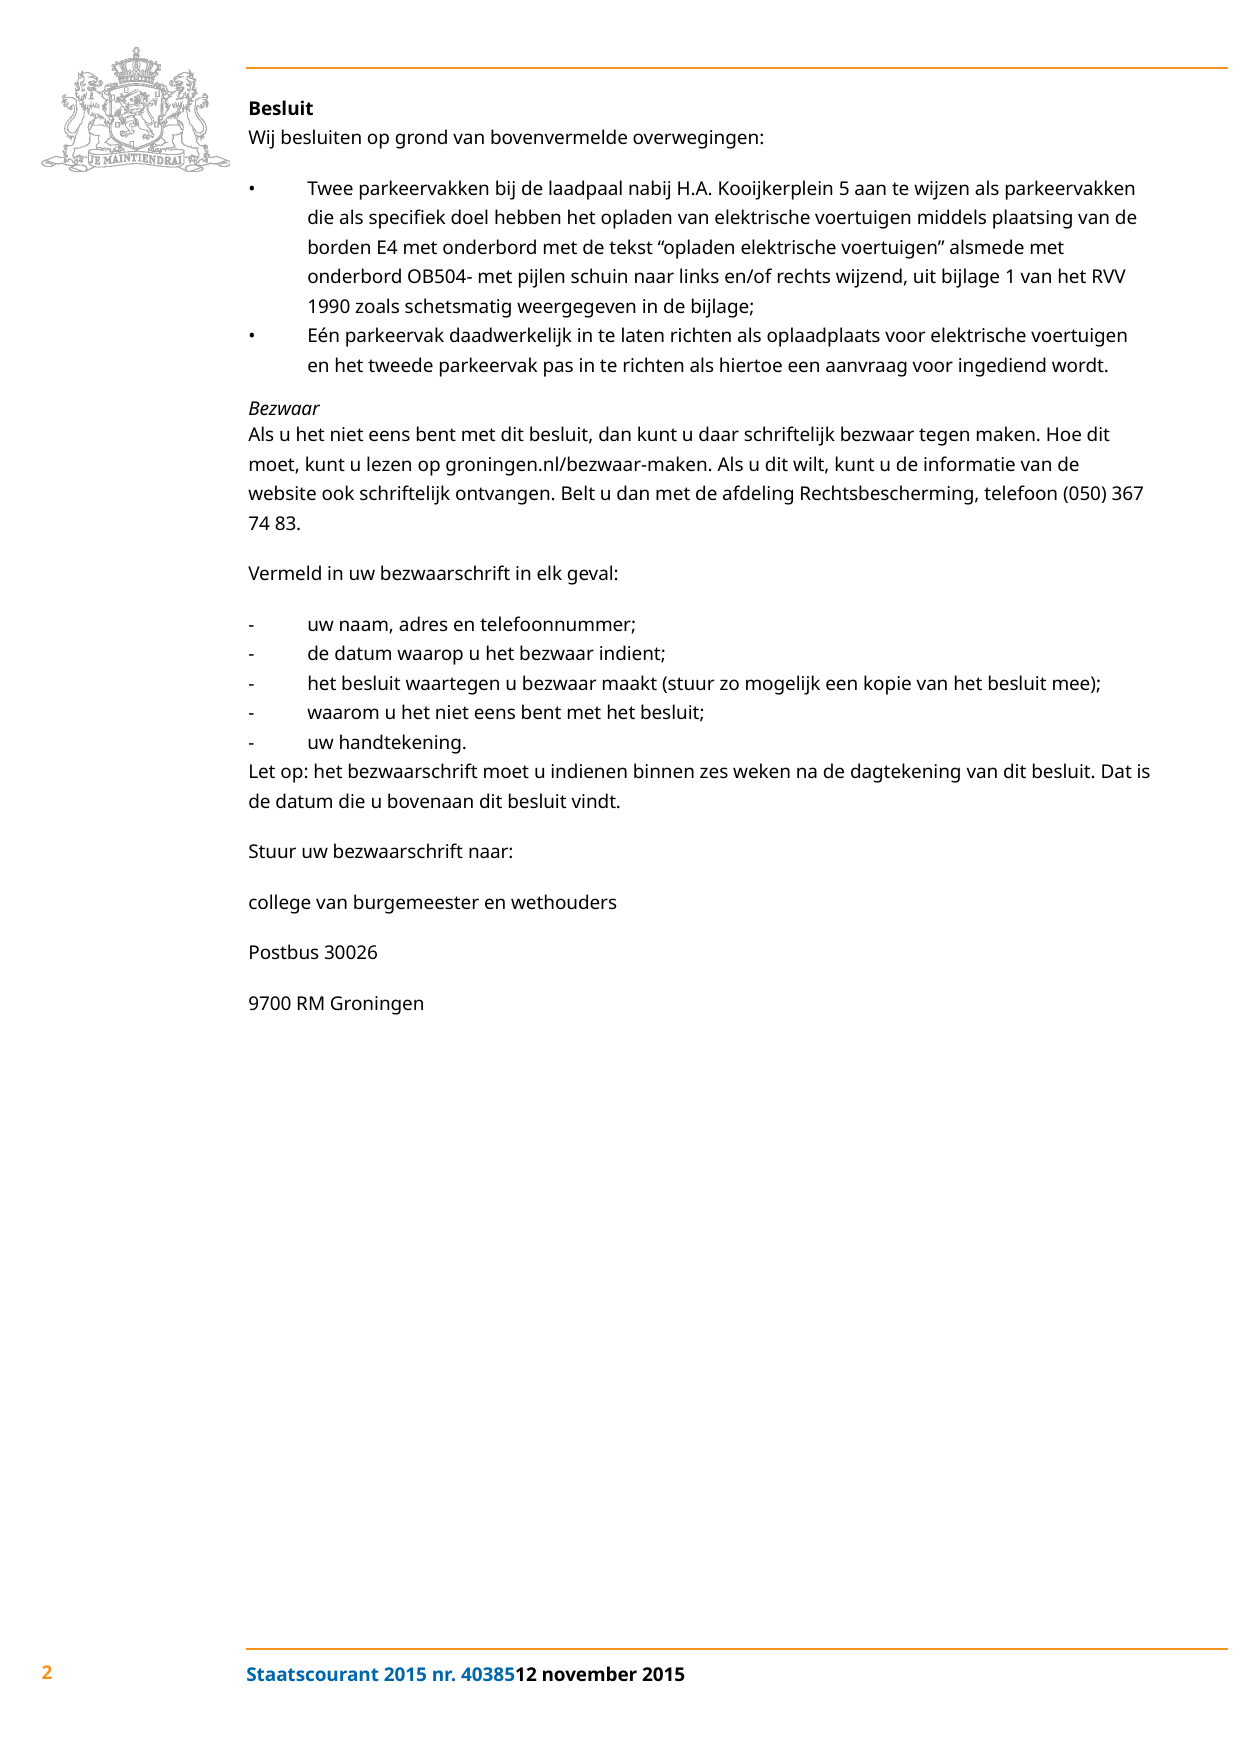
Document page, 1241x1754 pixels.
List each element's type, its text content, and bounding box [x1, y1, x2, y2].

text Wij besluiten op grond van bovenvermelde overwegingen: [248, 124, 1152, 150]
list waarom u het niet eens bent met het besluit; [248, 699, 1152, 725]
list uw naam, adres en telefoonnummer; [248, 611, 1152, 636]
list uw handtekening. [248, 729, 1152, 755]
text Bezwaar [248, 395, 1152, 421]
list Eén parkeervak daadwerkelijk in te laten richten als oplaadplaats voor elektrische voertuigen en het tweede parkeervak pas in te richten als hiertoe een aanvraag voor ingediend wordt. [248, 323, 1152, 378]
text Besluit [248, 95, 1152, 121]
picture [41, 47, 231, 172]
text Stuur uw bezwaarschrift naar: [248, 839, 1152, 864]
text Let op: het bezwaarschrift moet u indienen binnen zes weken na de dagtekening van dit besluit. Dat is de datum die u bovenaan dit besluit vindt. [248, 759, 1152, 814]
list Twee parkeervakken bij de laadpaal nabij H.A. Kooijkerplein 5 aan te wijzen als parkeervakken die als specifiek doel hebben het opladen van elektrische voertuigen middels plaatsing van de borden E4 met onderbord met de tekst “opladen elektrische voertuigen” alsmede met onderbord OB504- met pijlen schuin naar links en/of rechts wijzend, uit bijlage 1 van het RVV 1990 zoals schetsmatig weergegeven in de bijlage; [248, 175, 1152, 319]
text college van burgemeester en wethouders [248, 889, 1152, 915]
text Vermeld in uw bezwaarschrift in elk geval: [248, 560, 1152, 586]
text Postbus 30026 [248, 939, 1152, 965]
list het besluit waartegen u bezwaar maakt (stuur zo mogelijk een kopie van het besluit mee); [248, 670, 1152, 696]
text Als u het niet eens bent met dit besluit, dan kunt u daar schriftelijk bezwaar tegen maken. Hoe dit moet, kunt u lezen op groningen.nl/bezwaar-maken. Als u dit wilt, kunt u de informatie van de website ook schriftelijk ontvangen. Belt u dan met de afdeling Rechtsbescherming, telefoon (050) 367 74 83. [248, 421, 1152, 536]
list de datum waarop u het bezwaar indient; [248, 640, 1152, 666]
text 9700 RM Groningen [248, 990, 1152, 1016]
